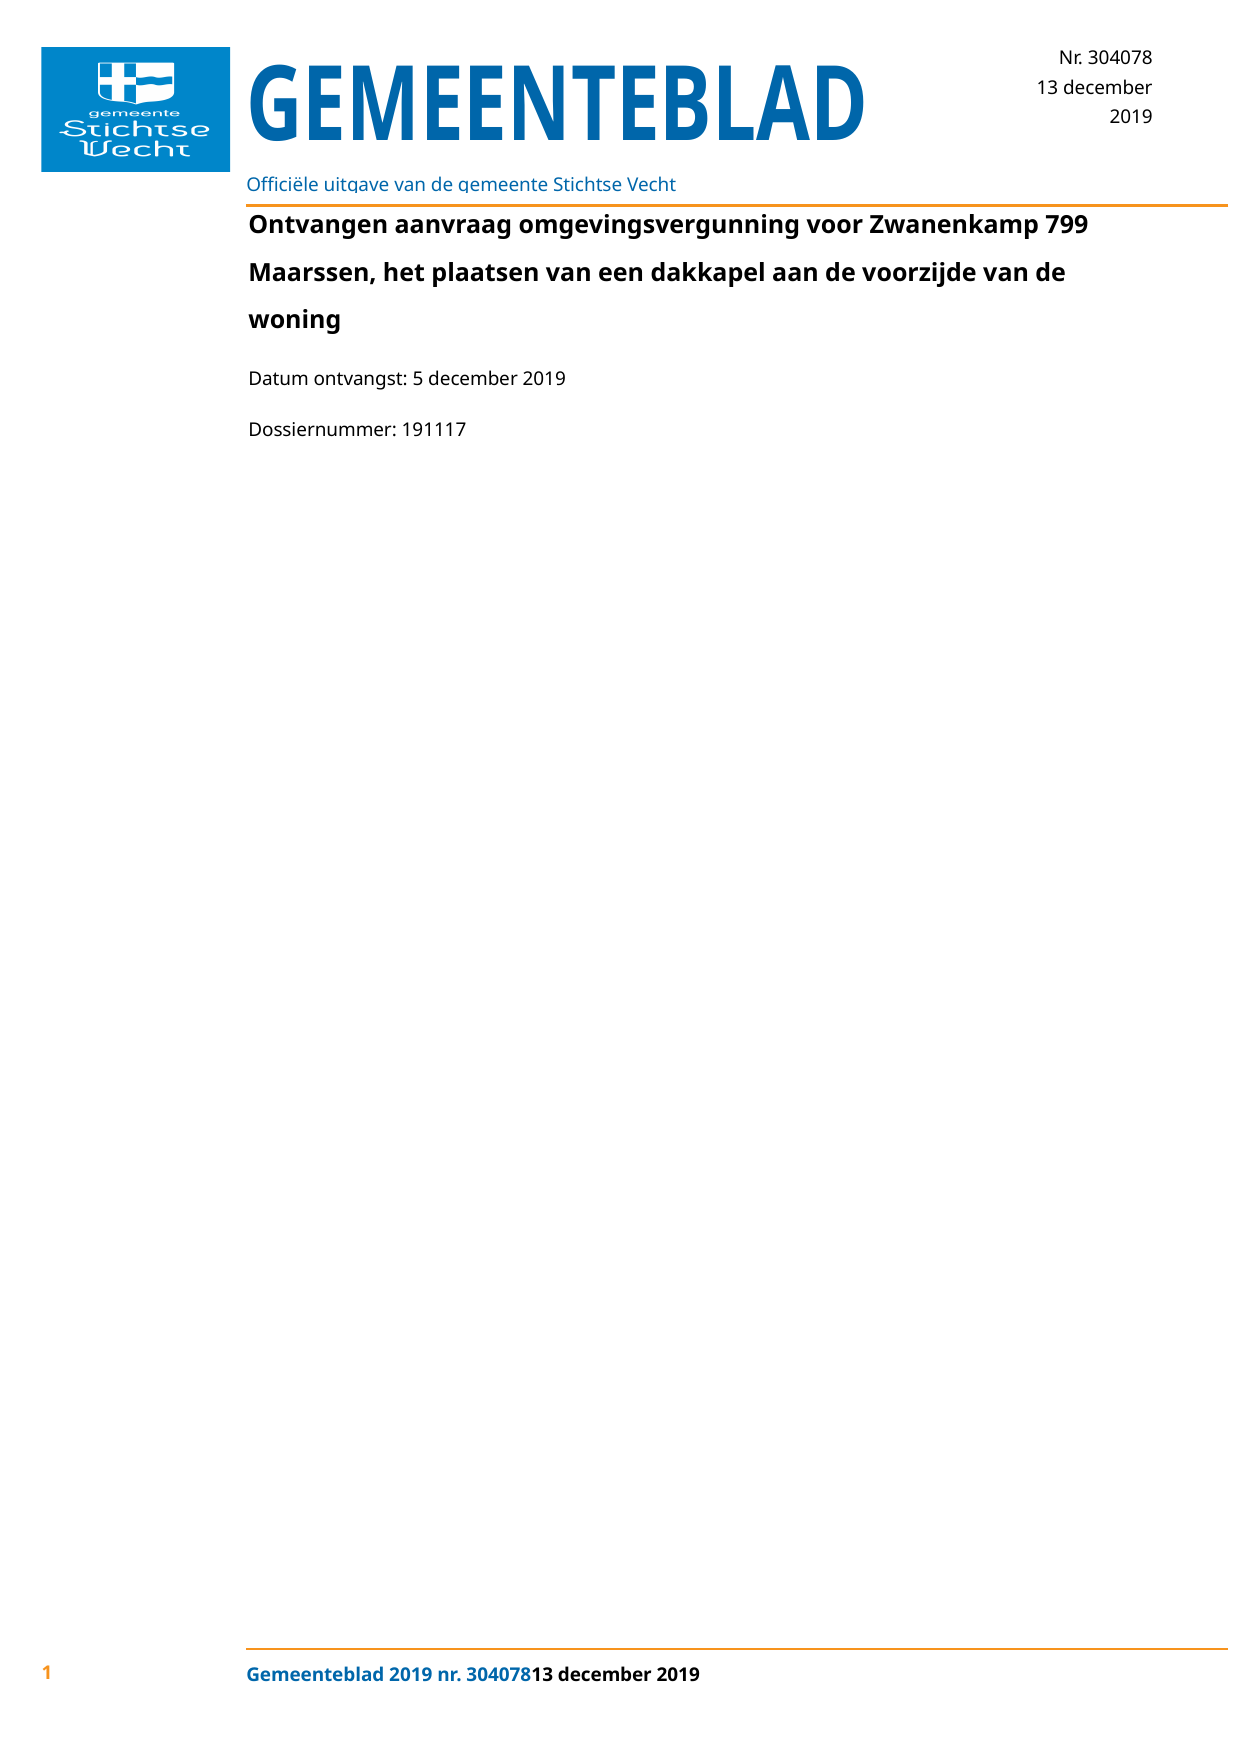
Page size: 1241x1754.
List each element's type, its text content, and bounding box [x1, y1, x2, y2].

text Datum ontvangst: 5 december 2019 [248, 366, 1152, 391]
picture [99, 63, 135, 101]
picture [137, 63, 174, 103]
text Dossiernummer: 191117 [248, 416, 1152, 442]
text Ontvangen aanvraag omgevingsvergunning voor Zwanenkamp 799 Maarssen, het plaatsen van een dakkapel aan de voorzijde van de woning [248, 207, 1152, 336]
